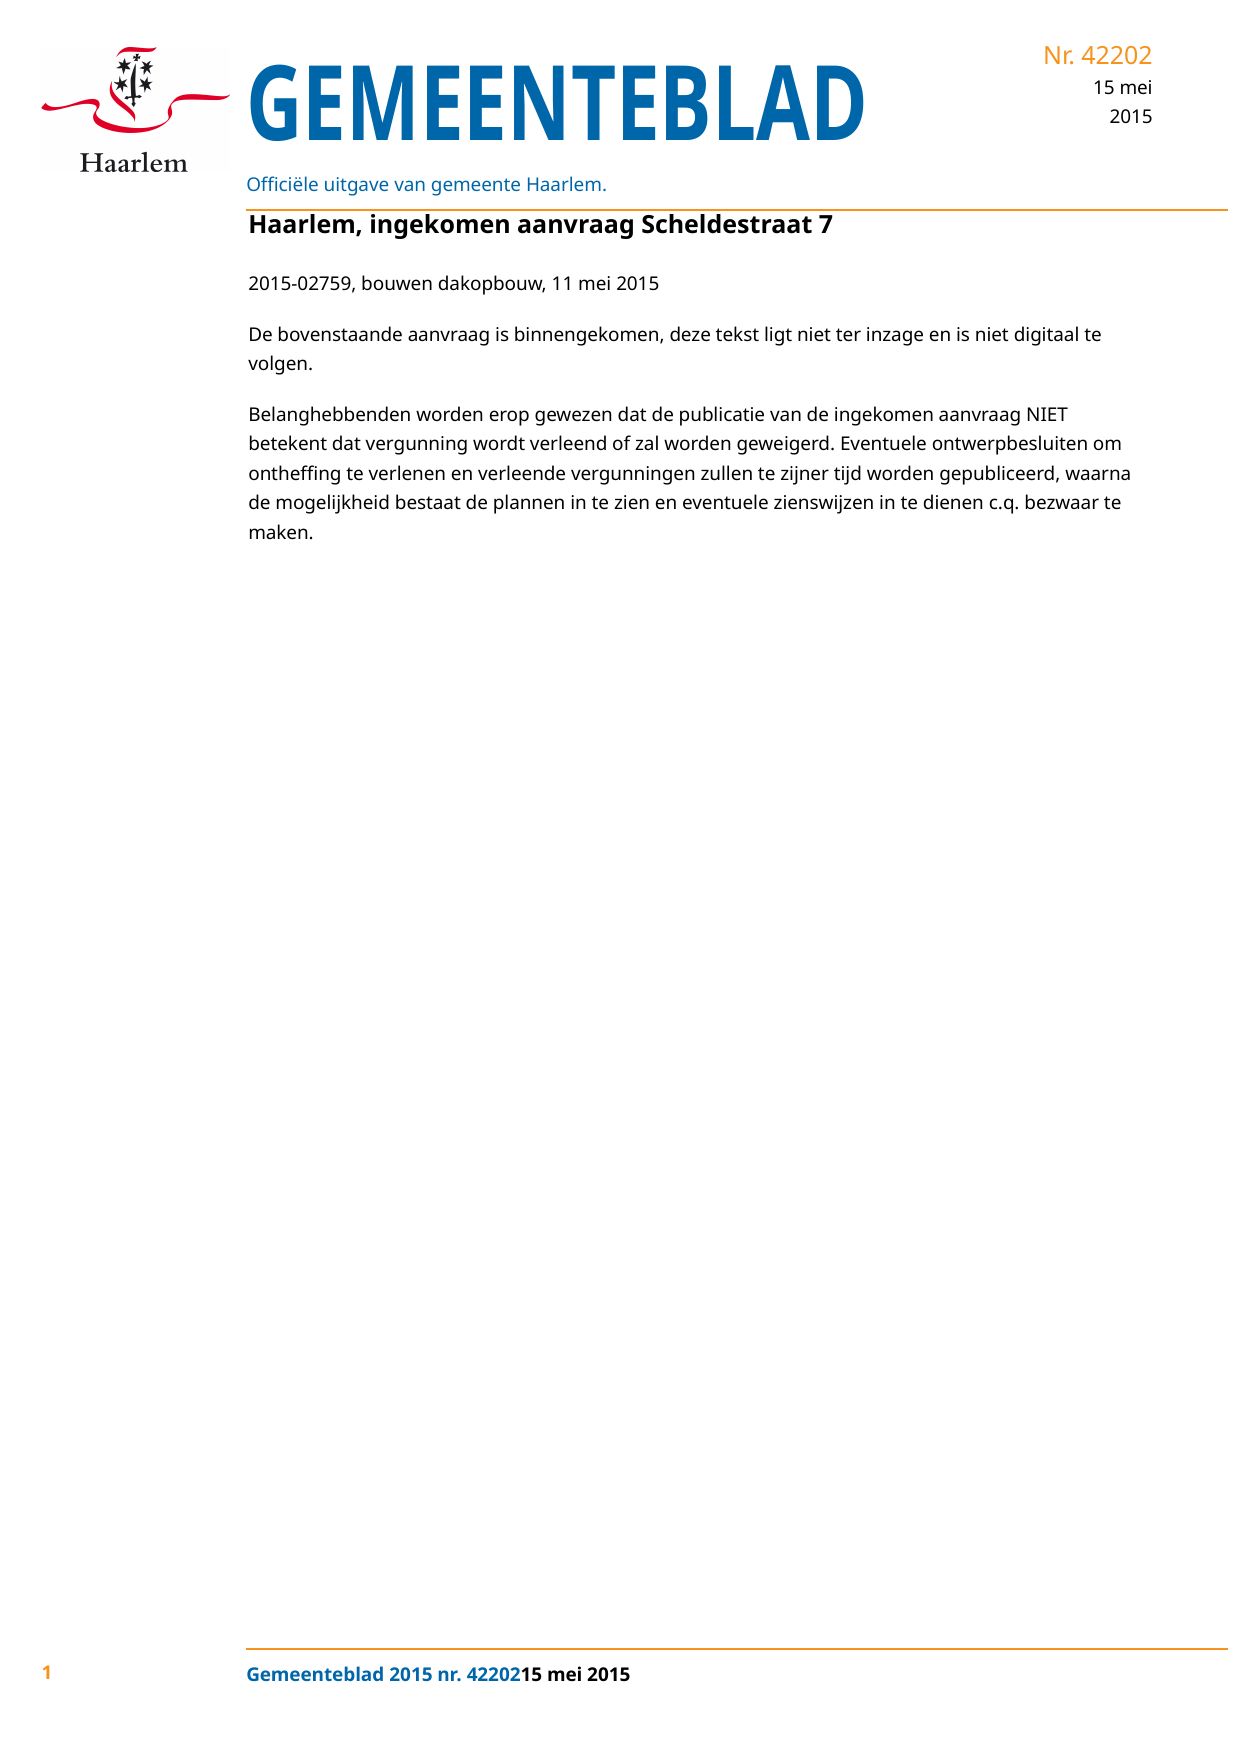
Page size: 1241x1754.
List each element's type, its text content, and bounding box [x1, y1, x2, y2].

picture [41, 47, 231, 172]
text De bovenstaande aanvraag is binnengekomen, deze tekst ligt niet ter inzage en is niet digitaal te volgen. [248, 321, 1152, 376]
text Belanghebbenden worden erop gewezen dat de publicatie van de ingekomen aanvraag NIET betekent dat vergunning wordt verleend of zal worden geweigerd. Eventuele ontwerpbesluiten om ontheffing te verlenen en verleende vergunningen zullen te zijner tijd worden gepubliceerd, waarna de mogelijkheid bestaat de plannen in te zien en eventuele zienswijzen in te dienen c.q. bezwaar te maken. [248, 401, 1152, 545]
text 2015-02759, bouwen dakopbouw, 11 mei 2015 [248, 270, 1152, 296]
text Haarlem, ingekomen aanvraag Scheldestraat 7 [248, 211, 1152, 241]
